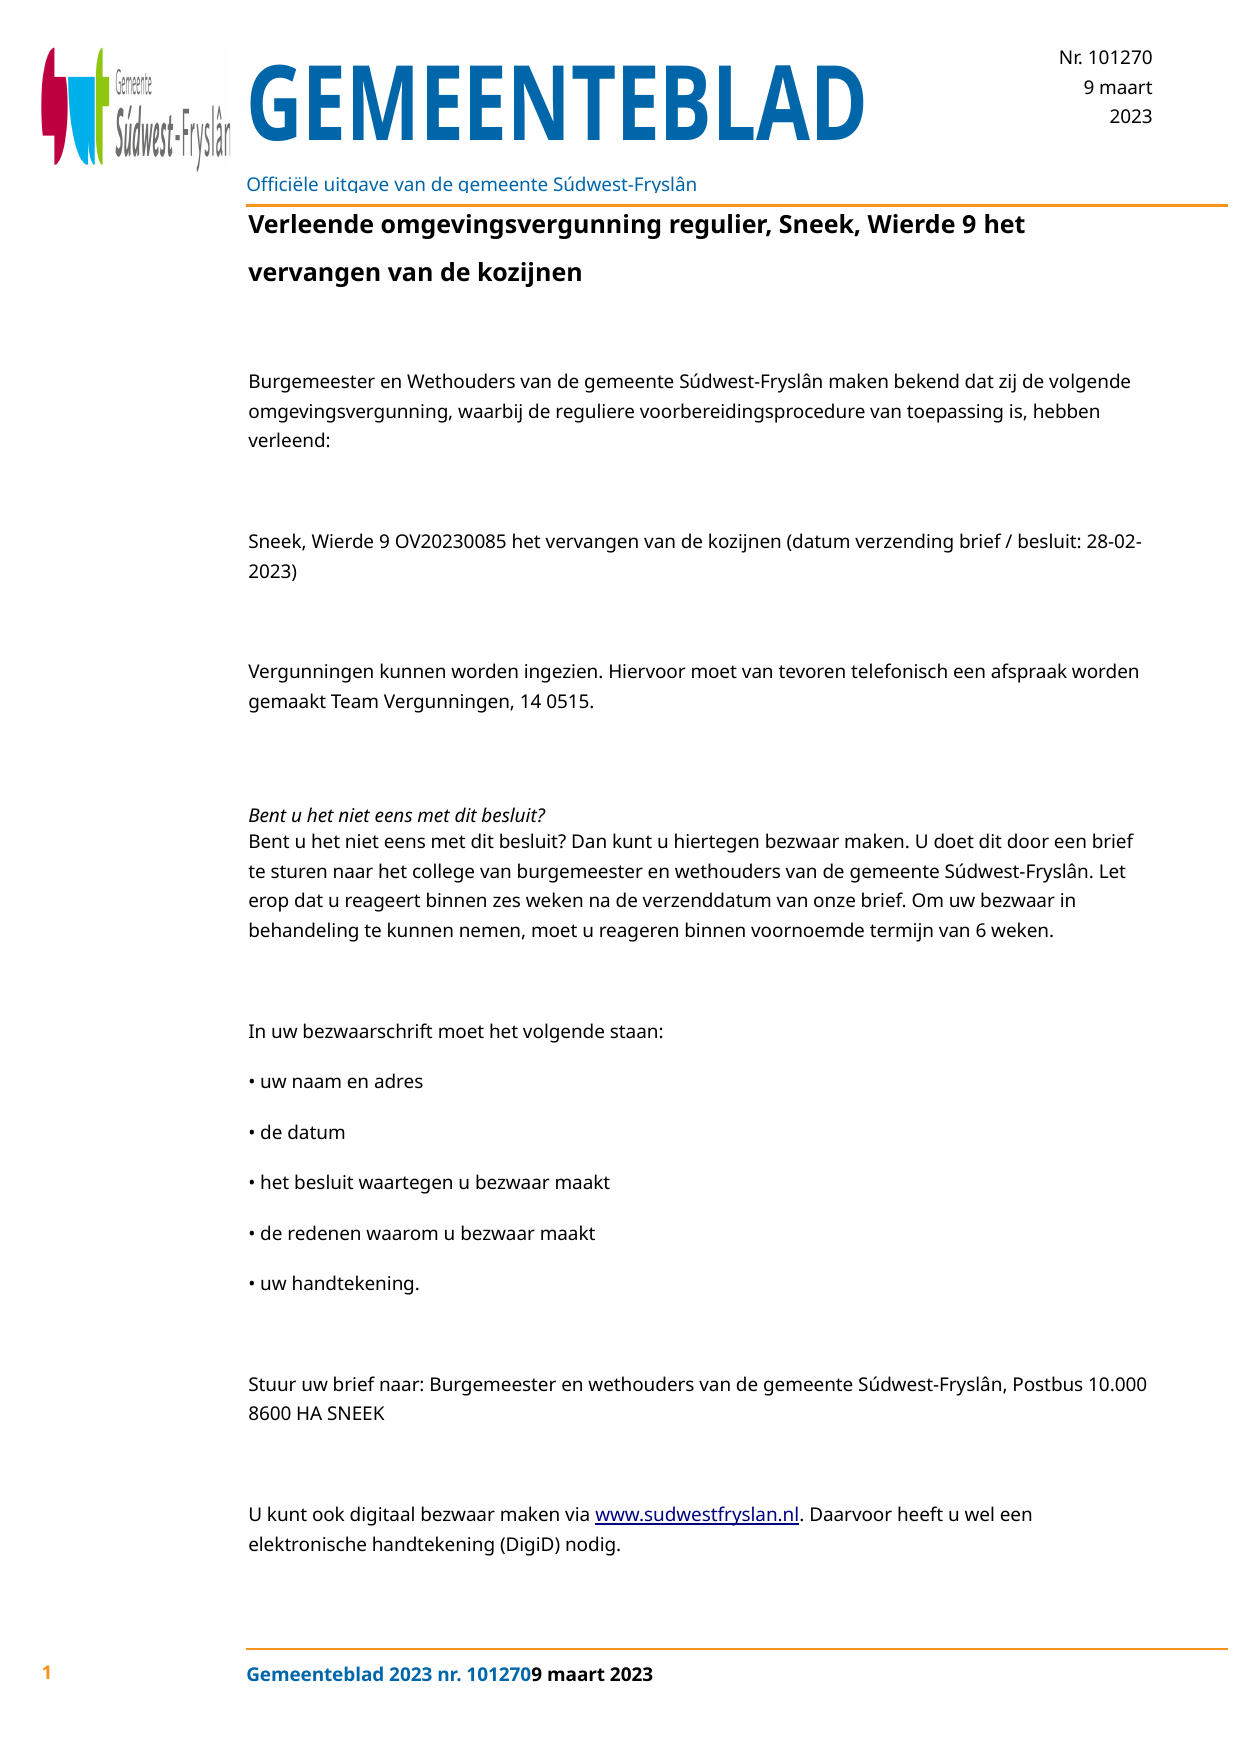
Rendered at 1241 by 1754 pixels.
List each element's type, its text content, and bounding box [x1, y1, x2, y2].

picture [41, 47, 231, 172]
text U kunt ook digitaal bezwaar maken via www.sudwestfryslan.nl. Daarvoor heeft u wel een elektronische handtekening (DigiD) nodig. [248, 1501, 1152, 1557]
text Sneek, Wierde 9 OV20230085 het vervangen van de kozijnen (datum verzending brief / besluit: 28-02-2023) [248, 528, 1152, 584]
text • de redenen waarom u bezwaar maakt [248, 1220, 1152, 1245]
text Vergunningen kunnen worden ingezien. Hiervoor moet van tevoren telefonisch een afspraak worden gemaakt Team Vergunningen, 14 0515. [248, 659, 1152, 714]
text • uw naam en adres [248, 1068, 1152, 1094]
text • het besluit waartegen u bezwaar maakt [248, 1169, 1152, 1195]
text Bent u het niet eens met dit besluit? [248, 803, 1152, 828]
text • de datum [248, 1119, 1152, 1144]
text Stuur uw brief naar: Burgemeester en wethouders van de gemeente Súdwest-Fryslân, Postbus 10.000 8600 HA SNEEK [248, 1371, 1152, 1426]
text In uw bezwaarschrift moet het volgende staan: [248, 1018, 1152, 1044]
text Bent u het niet eens met dit besluit? Dan kunt u hiertegen bezwaar maken. U doet dit door een brief te sturen naar het college van burgemeester en wethouders van de gemeente Súdwest-Fryslân. Let erop dat u reageert binnen zes weken na de verzenddatum van onze brief. Om uw bezwaar in behandeling te kunnen nemen, moet u reageren binnen voornoemde termijn van 6 weken. [248, 828, 1152, 943]
text • uw handtekening. [248, 1270, 1152, 1296]
text Burgemeester en Wethouders van de gemeente Súdwest-Fryslân maken bekend dat zij de volgende omgevingsvergunning, waarbij de reguliere voorbereidingsprocedure van toepassing is, hebben verleend: [248, 368, 1152, 453]
text Verleende omgevingsvergunning regulier, Sneek, Wierde 9 het vervangen van de kozijnen [248, 207, 1152, 288]
